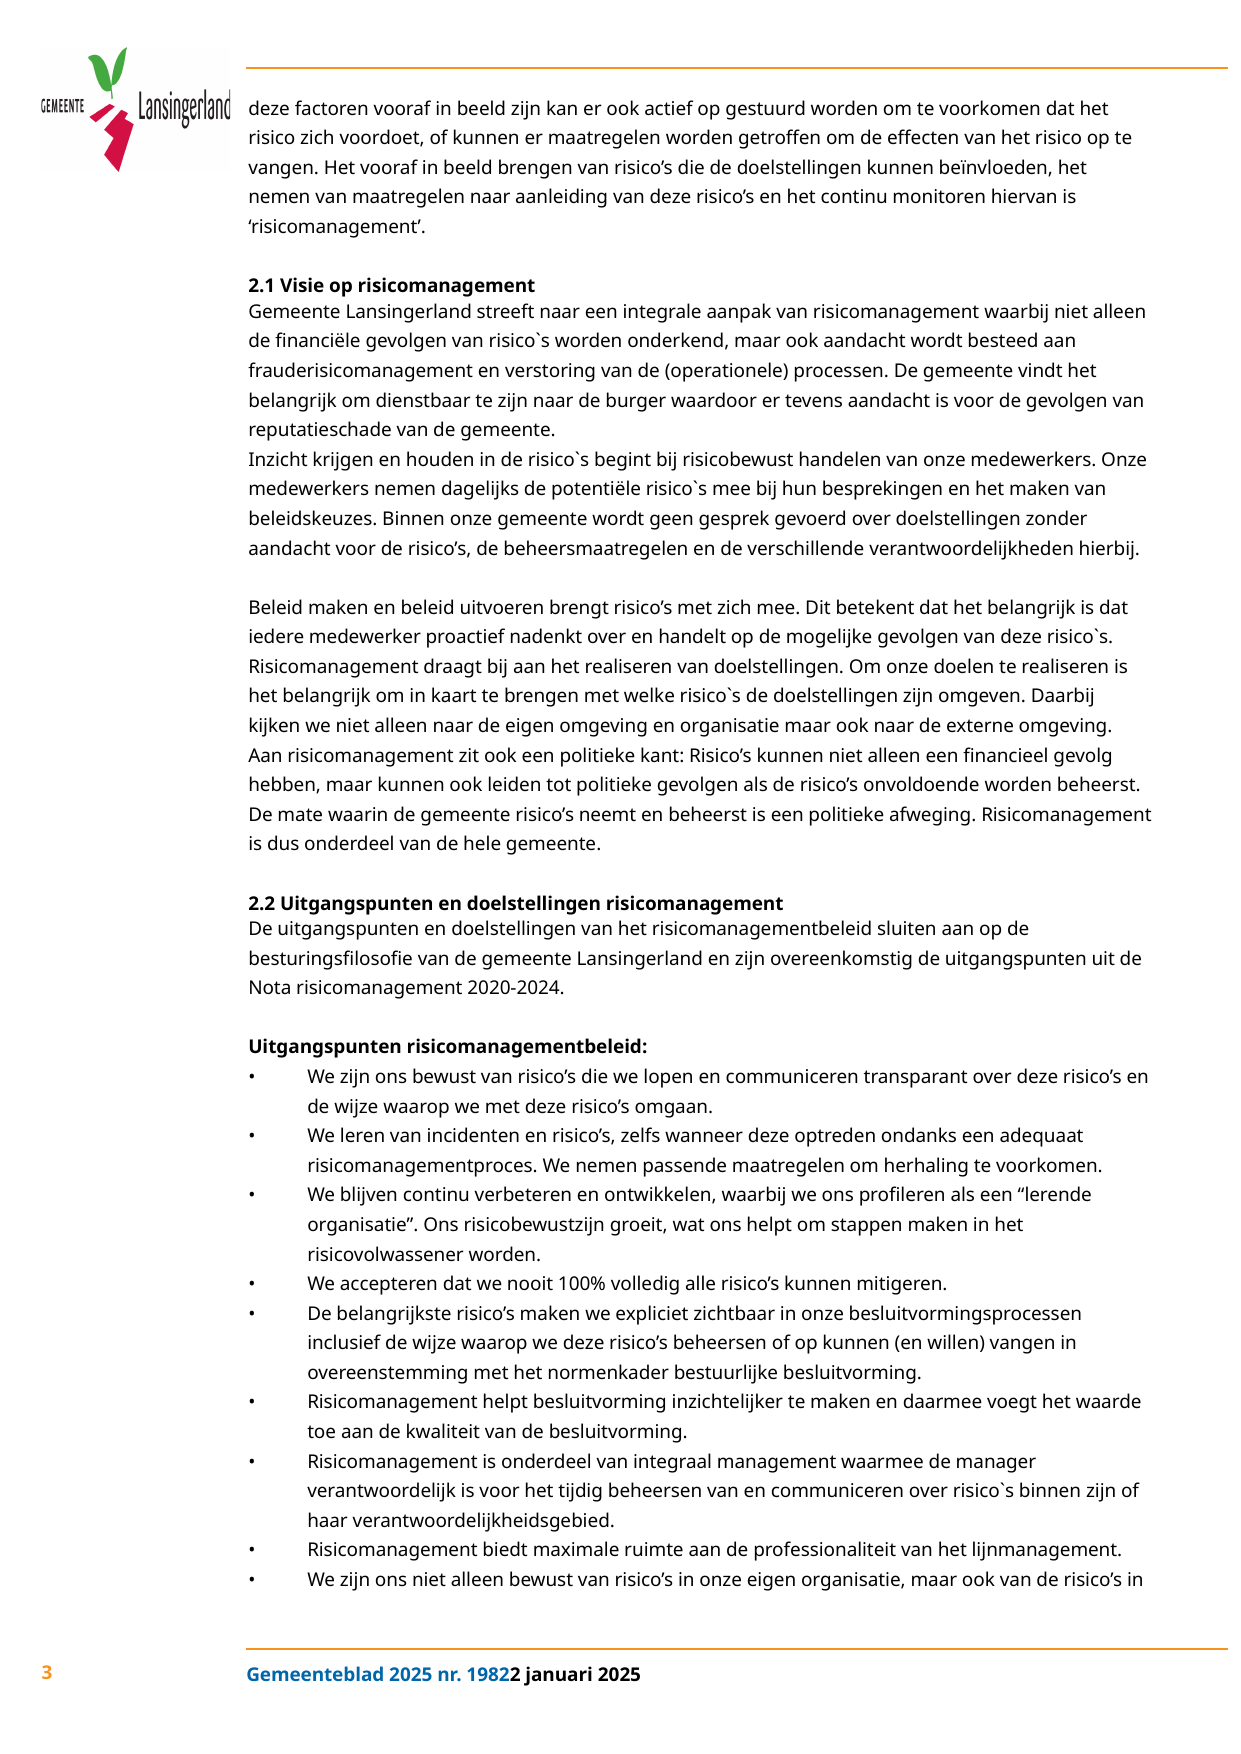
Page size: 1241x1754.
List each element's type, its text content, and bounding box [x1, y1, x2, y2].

text Uitgangspunten risicomanagementbeleid: [248, 1034, 1152, 1059]
text deze factoren vooraf in beeld zijn kan er ook actief op gestuurd worden om te voorkomen dat het risico zich voordoet, of kunnen er maatregelen worden getroffen om de effecten van het risico op te vangen. Het vooraf in beeld brengen van risico’s die de doelstellingen kunnen beïnvloeden, het nemen van maatregelen naar aanleiding van deze risico’s en het continu monitoren hiervan is ‘risicomanagement’. [248, 95, 1152, 239]
list We accepteren dat we nooit 100% volledig alle risico’s kunnen mitigeren. [248, 1270, 1152, 1296]
list De belangrijkste risico’s maken we expliciet zichtbaar in onze besluitvormingsprocessen inclusief de wijze waarop we deze risico’s beheersen of op kunnen (en willen) vangen in overeenstemming met het normenkader bestuurlijke besluitvorming. [248, 1300, 1152, 1385]
list Risicomanagement is onderdeel van integraal management waarmee de manager verantwoordelijk is voor het tijdig beheersen van en communiceren over risico`s binnen zijn of haar verantwoordelijkheidsgebied. [248, 1448, 1152, 1533]
list Risicomanagement biedt maximale ruimte aan de professionaliteit van het lijnmanagement. [248, 1537, 1152, 1562]
text Beleid maken en beleid uitvoeren brengt risico’s met zich mee. Dit betekent dat het belangrijk is dat iedere medewerker proactief nadenkt over en handelt op de mogelijke gevolgen van deze risico`s. Risicomanagement draagt bij aan het realiseren van doelstellingen. Om onze doelen te realiseren is het belangrijk om in kaart te brengen met welke risico`s de doelstellingen zijn omgeven. Daarbij kijken we niet alleen naar de eigen omgeving en organisatie maar ook naar de externe omgeving. Aan risicomanagement zit ook een politieke kant: Risico’s kunnen niet alleen een financieel gevolg hebben, maar kunnen ook leiden tot politieke gevolgen als de risico’s onvoldoende worden beheerst. De mate waarin de gemeente risico’s neemt en beheerst is een politieke afweging. Risicomanagement is dus onderdeel van de hele gemeente. [248, 594, 1152, 856]
list We zijn ons bewust van risico’s die we lopen en communiceren transparant over deze risico’s en de wijze waarop we met deze risico’s omgaan. [248, 1063, 1152, 1119]
text 2.2 Uitgangspunten en doelstellingen risicomanagement [248, 890, 1152, 915]
text De uitgangspunten en doelstellingen van het risicomanagementbeleid sluiten aan op de besturingsfilosofie van de gemeente Lansingerland en zijn overeenkomstig de uitgangspunten uit de Nota risicomanagement 2020-2024. [248, 915, 1152, 1000]
list We leren van incidenten en risico’s, zelfs wanneer deze optreden ondanks een adequaat risicomanagementproces. We nemen passende maatregelen om herhaling te voorkomen. [248, 1122, 1152, 1178]
picture [41, 47, 231, 172]
text 2.1 Visie op risicomanagement [248, 272, 1152, 298]
list We blijven continu verbeteren en ontwikkelen, waarbij we ons profileren als een “lerende organisatie”. Ons risicobewustzijn groeit, wat ons helpt om stappen maken in het risicovolwassener worden. [248, 1182, 1152, 1267]
list We zijn ons niet alleen bewust van risico’s in onze eigen organisatie, maar ook van de risico’s in [248, 1566, 1152, 1592]
list Risicomanagement helpt besluitvorming inzichtelijker te maken en daarmee voegt het waarde toe aan de kwaliteit van de besluitvorming. [248, 1389, 1152, 1444]
text Inzicht krijgen en houden in de risico`s begint bij risicobewust handelen van onze medewerkers. Onze medewerkers nemen dagelijks de potentiële risico`s mee bij hun besprekingen en het maken van beleidskeuzes. Binnen onze gemeente wordt geen gesprek gevoerd over doelstellingen zonder aandacht voor de risico’s, de beheersmaatregelen en de verschillende verantwoordelijkheden hierbij. [248, 446, 1152, 560]
text Gemeente Lansingerland streeft naar een integrale aanpak van risicomanagement waarbij niet alleen de financiële gevolgen van risico`s worden onderkend, maar ook aandacht wordt besteed aan frauderisicomanagement en verstoring van de (operationele) processen. De gemeente vindt het belangrijk om dienstbaar te zijn naar de burger waardoor er tevens aandacht is voor de gevolgen van reputatieschade van de gemeente. [248, 298, 1152, 442]
